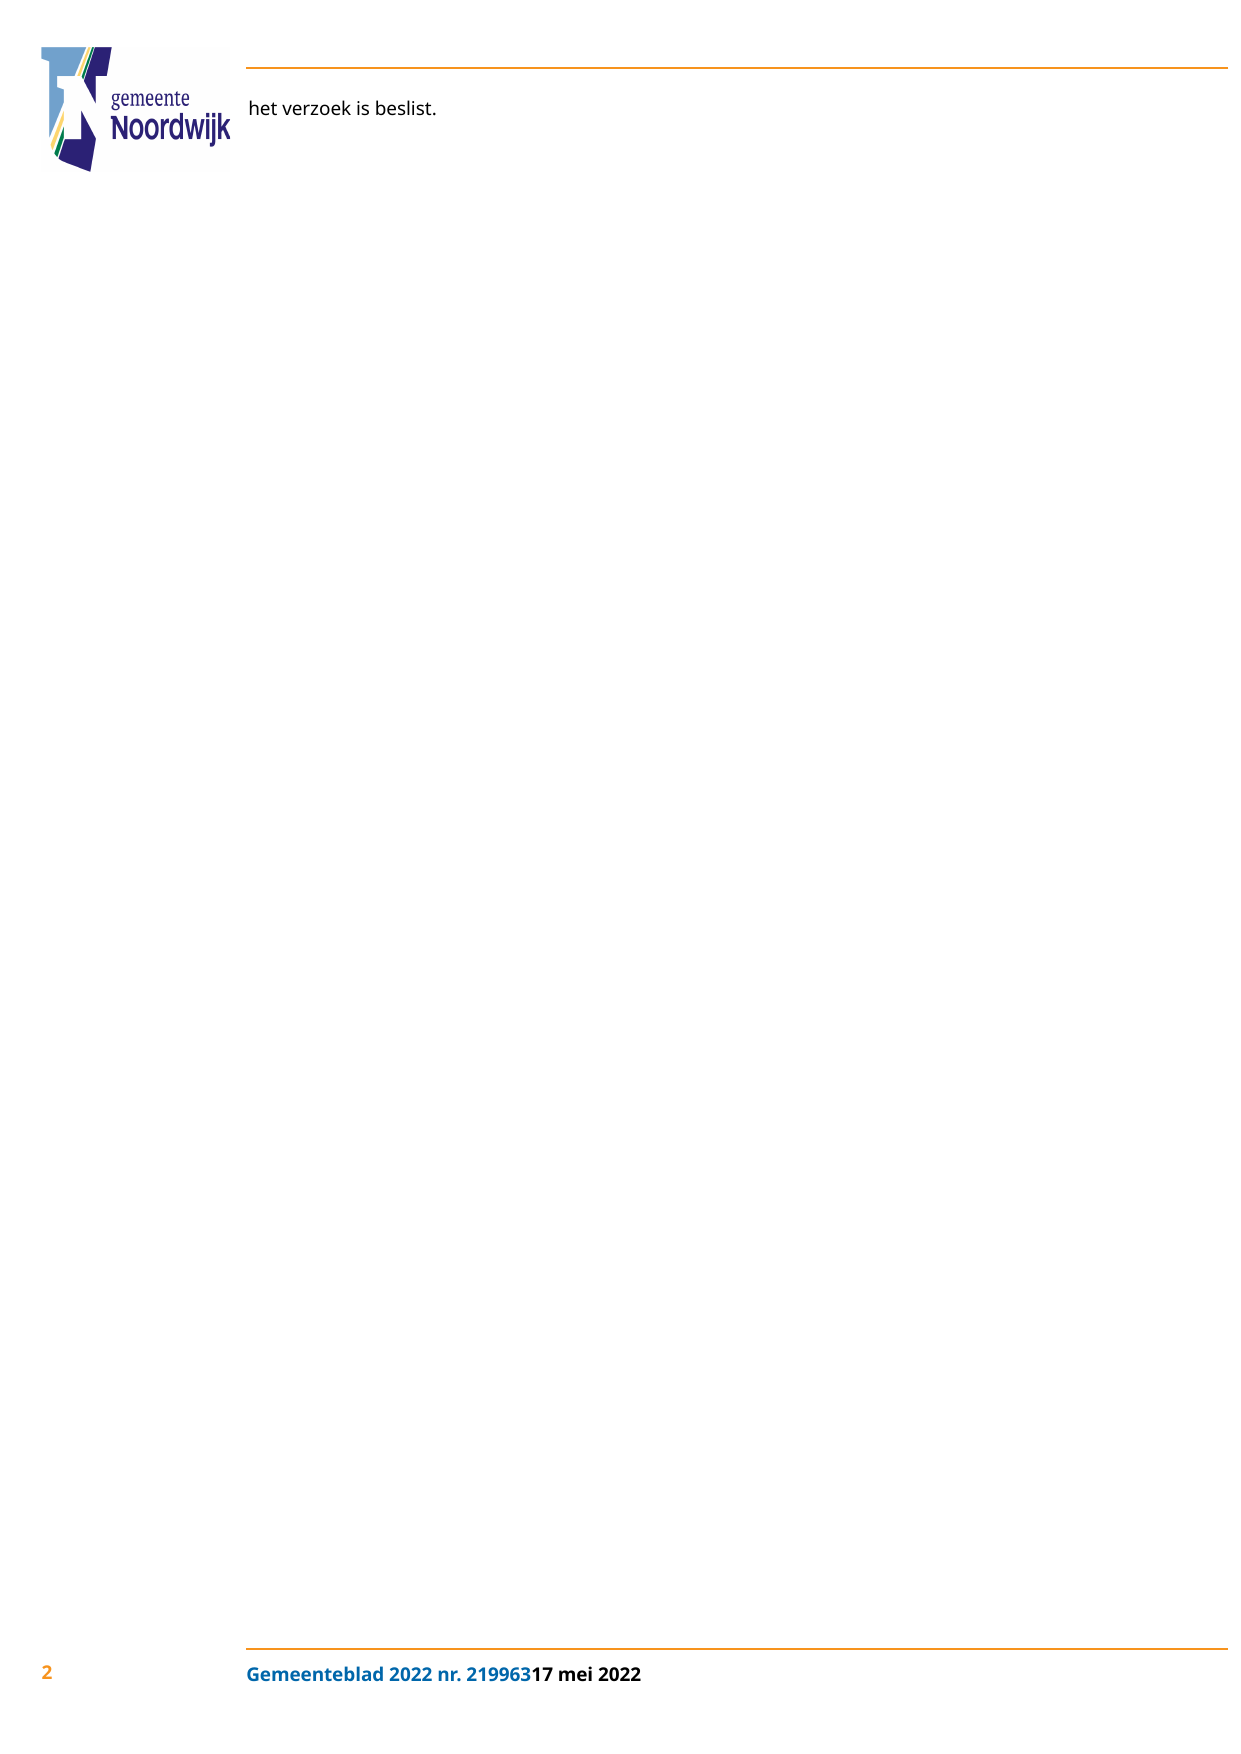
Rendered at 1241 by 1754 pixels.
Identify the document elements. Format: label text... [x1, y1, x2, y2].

picture [41, 47, 231, 172]
text het verzoek is beslist. [248, 95, 1152, 121]
